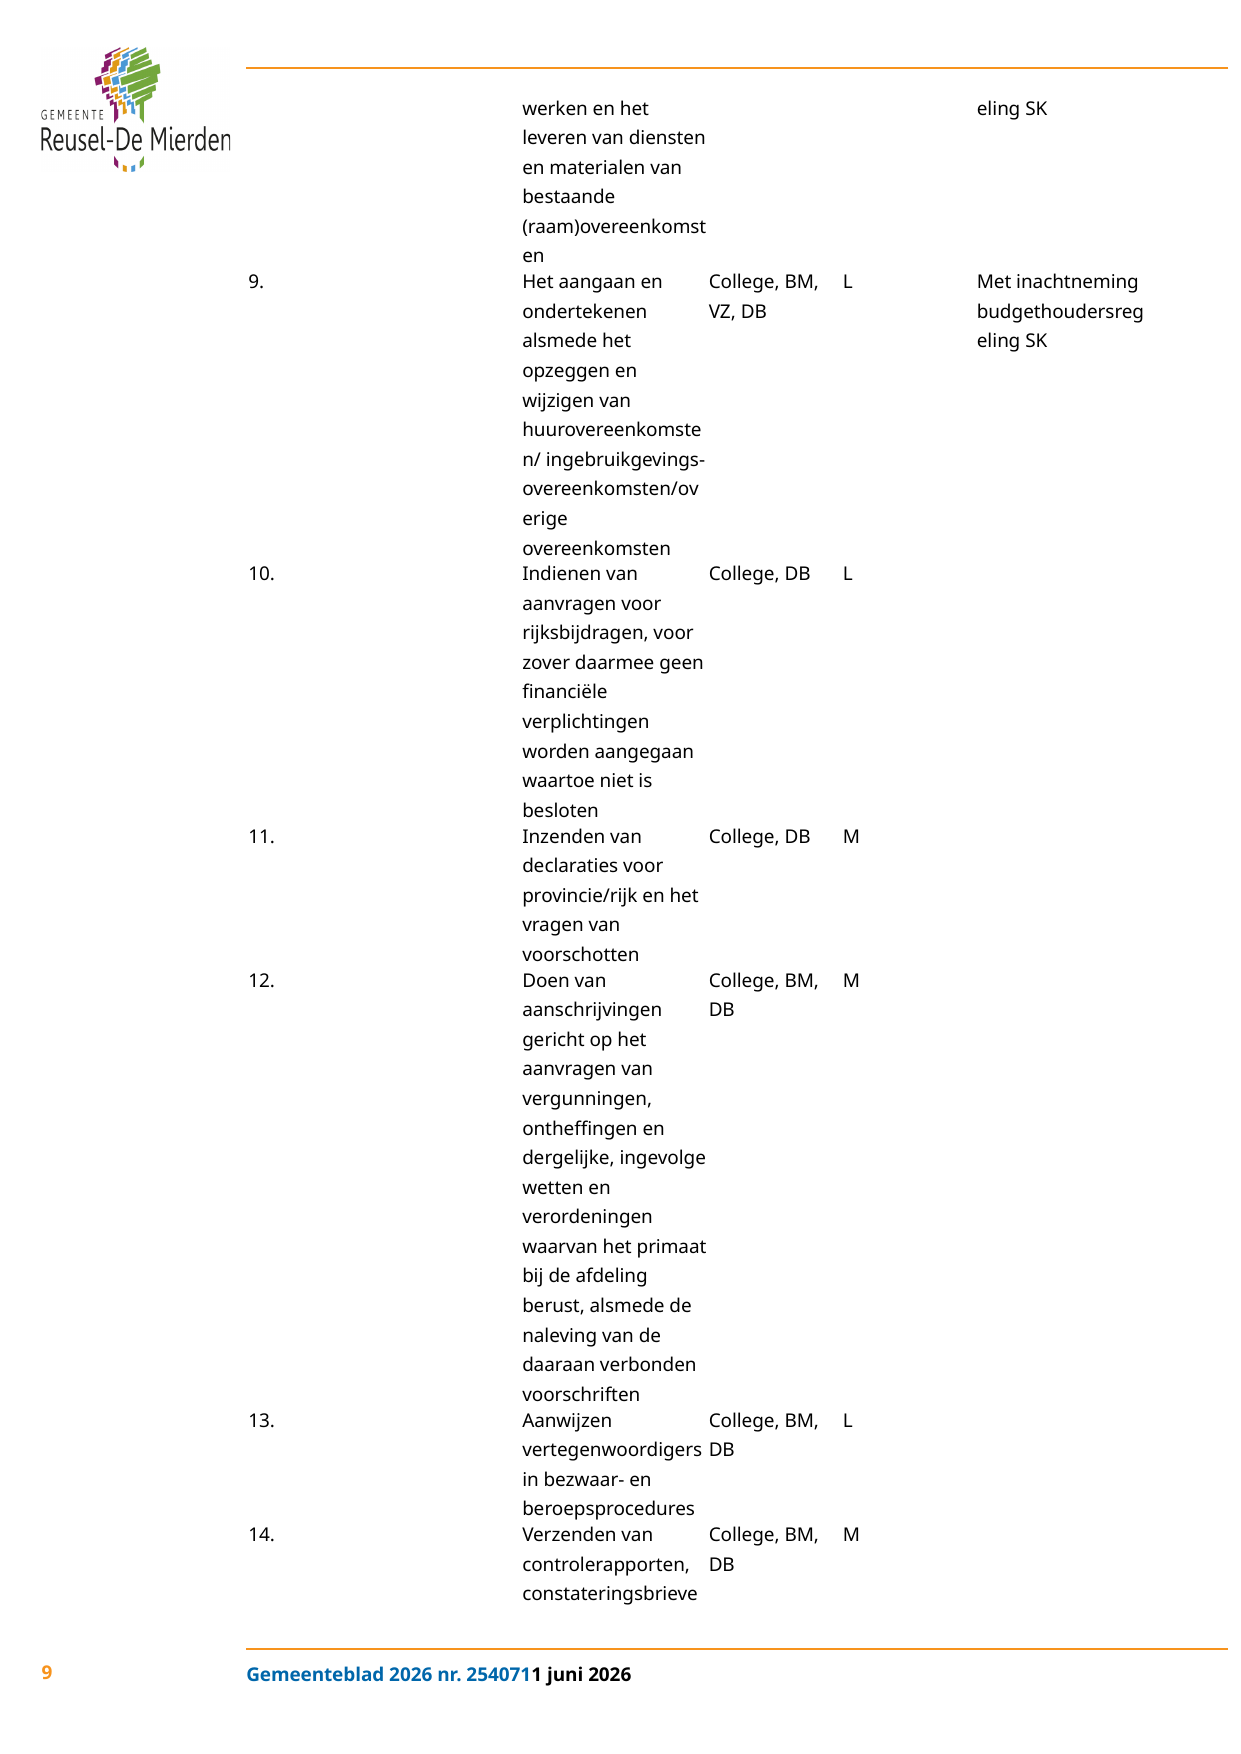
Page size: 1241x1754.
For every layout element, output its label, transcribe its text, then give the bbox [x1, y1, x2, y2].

table_cell Aanwijzen vertegenwoordigers in bezwaar- en beroepsprocedures [522, 1407, 708, 1521]
table_cell [248, 560, 382, 823]
table_cell College, DB [709, 823, 843, 967]
table_cell College, DB [709, 560, 843, 823]
table_cell [382, 1407, 522, 1521]
table_cell [709, 95, 843, 268]
picture [41, 47, 231, 172]
table_cell L [843, 269, 977, 560]
table_cell [382, 823, 522, 967]
table_cell [248, 269, 382, 560]
table_cell College, BM, VZ, DB [709, 269, 843, 560]
table_cell L [843, 1407, 977, 1521]
table_cell Doen van aanschrijvingen gericht op het aanvragen van vergunningen, ontheffingen en dergelijke, ingevolge wetten en verordeningen waarvan het primaat bij de afdeling berust, alsmede de naleving van de daaraan verbonden voorschriften [522, 967, 708, 1407]
table_cell Het aangaan en ondertekenen alsmede het opzeggen en wijzigen van huurovereenkomsten/ ingebruikgevings-overeenkomsten/overige overeenkomsten [522, 269, 708, 560]
table_cell College, BM, DB [709, 1521, 843, 1606]
table_cell Indienen van aanvragen voor rijksbijdragen, voor zover daarmee geen financiële verplichtingen worden aangegaan waartoe niet is besloten [522, 560, 708, 823]
table_cell [248, 95, 382, 268]
table_cell [977, 1407, 1152, 1521]
table_cell [248, 1521, 382, 1606]
table_cell [248, 967, 382, 1407]
table_cell [977, 1521, 1152, 1606]
table_cell [248, 823, 382, 967]
table_cell [843, 95, 977, 268]
table_cell [977, 823, 1152, 967]
table_cell M [843, 967, 977, 1407]
table_cell werken en het leveren van diensten en materialen van bestaande (raam)overeenkomsten [522, 95, 708, 268]
table_cell M [843, 1521, 977, 1606]
table_cell L [843, 560, 977, 823]
table_cell [382, 95, 522, 268]
table_cell College, BM, DB [709, 1407, 843, 1521]
table_cell College, BM, DB [709, 967, 843, 1407]
table_cell [977, 967, 1152, 1407]
table_cell [382, 967, 522, 1407]
table_cell M [843, 823, 977, 967]
table_cell Verzenden van controlerapporten, constateringsbrieve [522, 1521, 708, 1606]
table_cell [382, 560, 522, 823]
table_cell Met inachtneming budgethoudersregeling SK [977, 269, 1152, 560]
table_cell [382, 269, 522, 560]
table_cell [382, 1521, 522, 1606]
table_cell [248, 1407, 382, 1521]
table_cell [977, 560, 1152, 823]
table_cell Inzenden van declaraties voor provincie/rijk en het vragen van voorschotten [522, 823, 708, 967]
table_cell eling SK [977, 95, 1152, 268]
